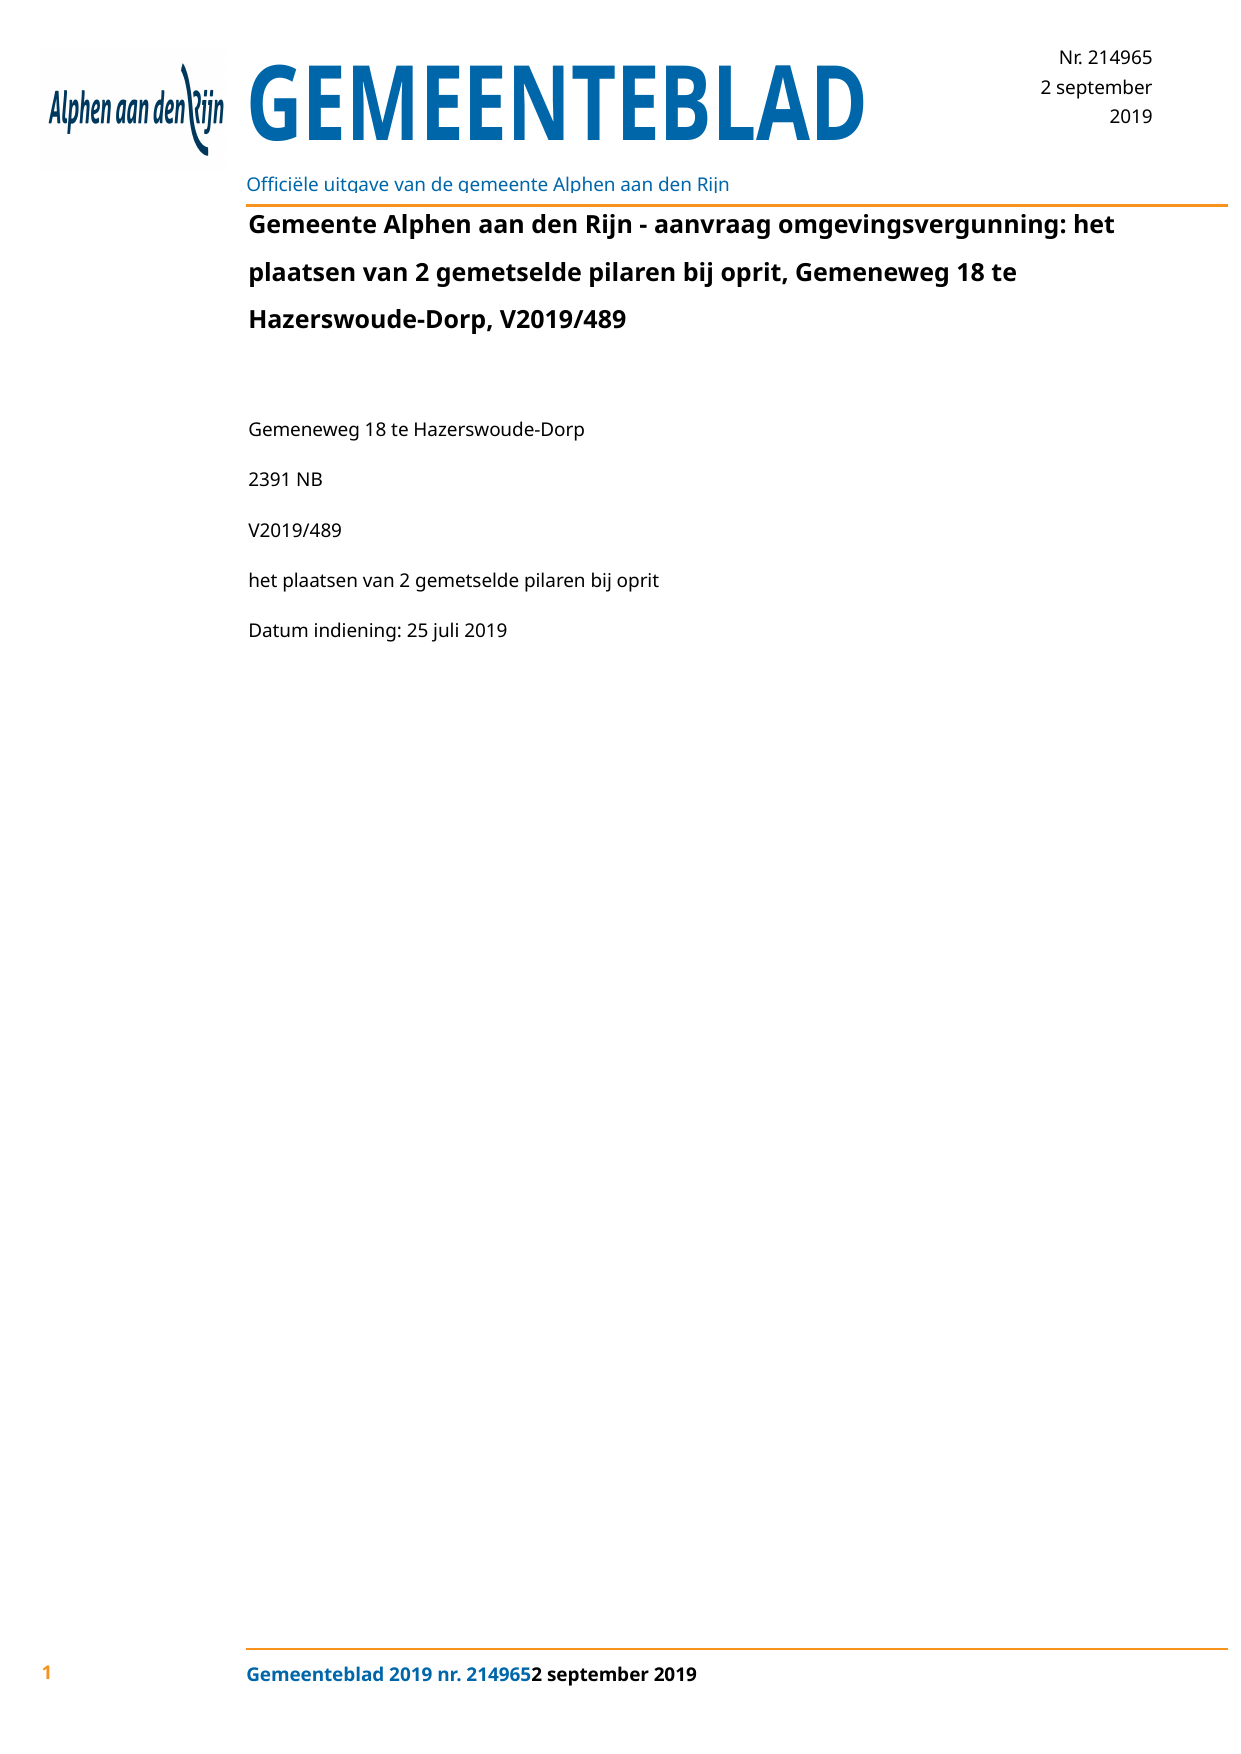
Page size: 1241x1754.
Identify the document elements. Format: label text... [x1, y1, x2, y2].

text Gemeente Alphen aan den Rijn - aanvraag omgevingsvergunning: het plaatsen van 2 gemetselde pilaren bij oprit, Gemeneweg 18 te Hazerswoude-Dorp, V2019/489 [248, 207, 1152, 336]
text V2019/489 [248, 517, 1152, 542]
text 2391 NB [248, 466, 1152, 492]
text het plaatsen van 2 gemetselde pilaren bij oprit [248, 567, 1152, 593]
text Datum indiening: 25 juli 2019 [248, 618, 1152, 643]
picture [41, 47, 231, 172]
text Gemeneweg 18 te Hazerswoude-Dorp [248, 416, 1152, 442]
